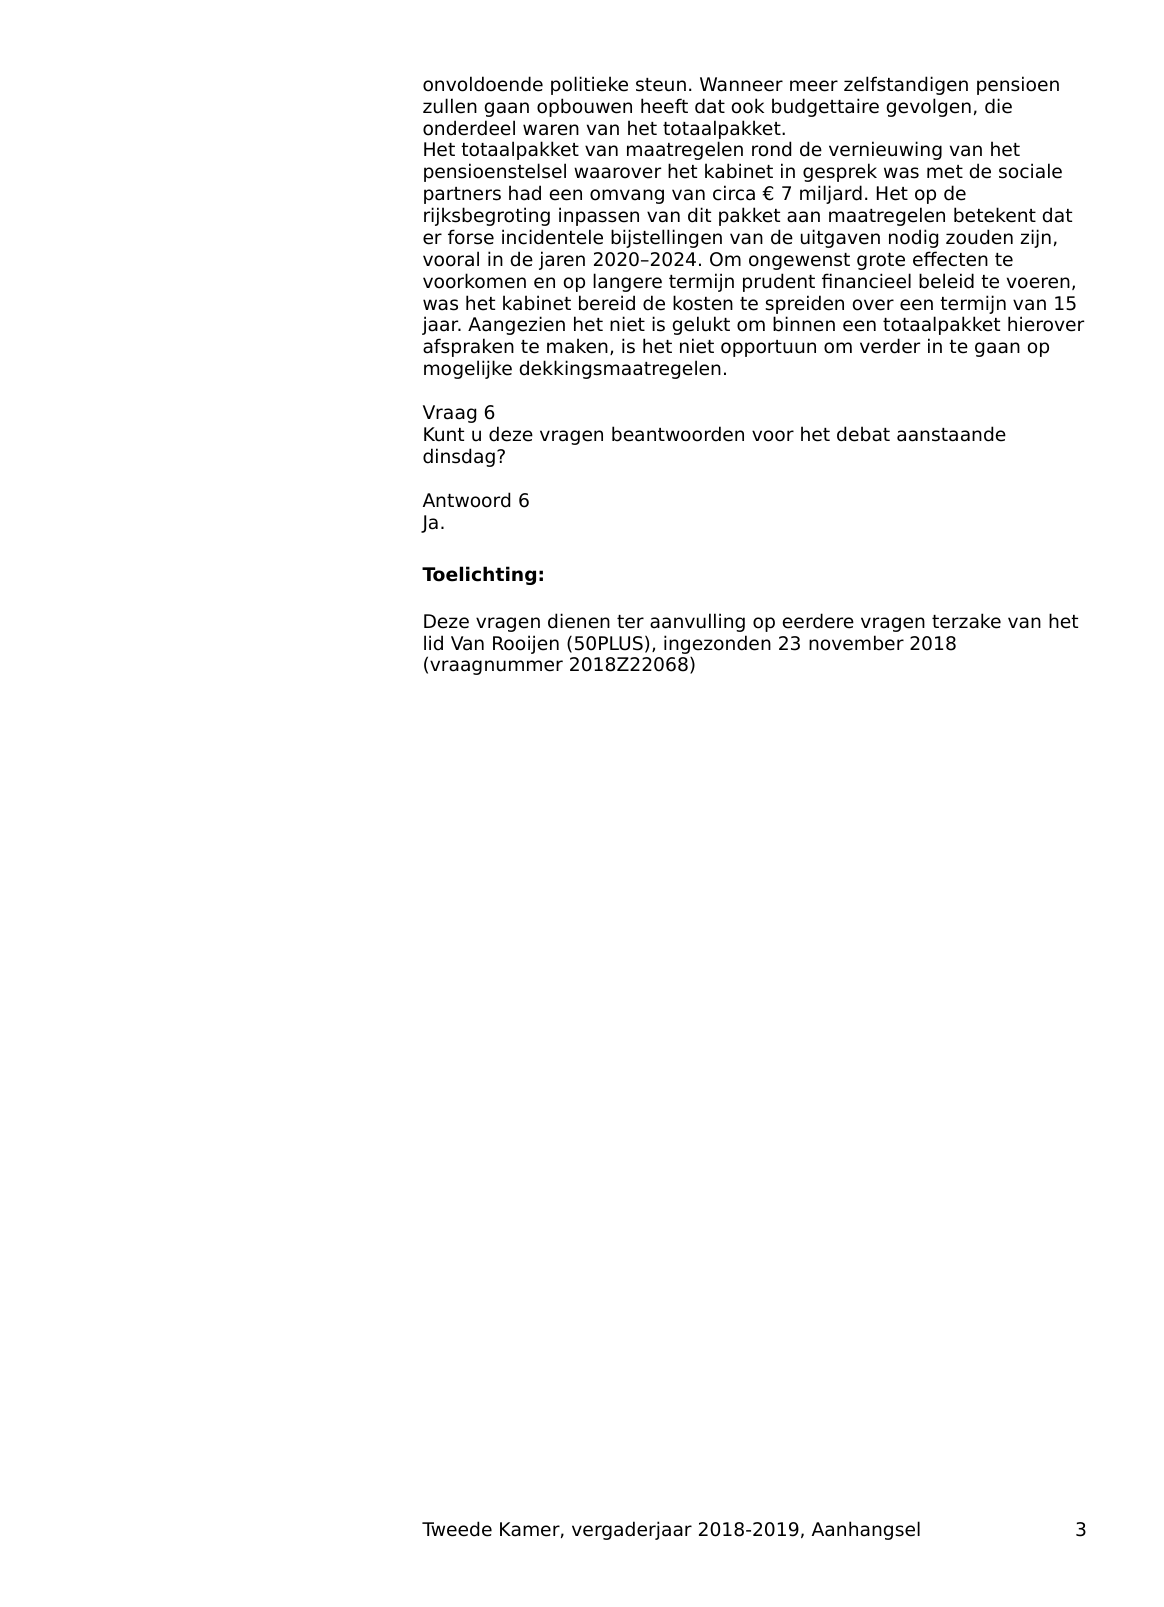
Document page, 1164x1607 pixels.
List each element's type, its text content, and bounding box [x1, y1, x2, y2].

text Het totaalpakket van maatregelen rond de vernieuwing van het pensioenstelsel waarover het kabinet in gesprek was met de sociale partners had een omvang van circa € 7 miljard. Het op de rijksbegroting inpassen van dit pakket aan maatregelen betekent dat er forse incidentele bijstellingen van de uitgaven nodig zouden zijn, vooral in de jaren 2020–2024. Om ongewenst grote effecten te voorkomen en op langere termijn prudent financieel beleid te voeren, was het kabinet bereid de kosten te spreiden over een termijn van 15 jaar. Aangezien het niet is gelukt om binnen een totaalpakket hierover afspraken te maken, is het niet opportuun om verder in te gaan op mogelijke dekkingsmaatregelen. [422, 139, 1087, 380]
subtitle Toelichting: [422, 564, 1087, 586]
text Ja. [422, 512, 1087, 534]
text Kunt u deze vragen beantwoorden voor het debat aanstaande dinsdag? [422, 424, 1087, 468]
text Vraag 6 [422, 402, 1087, 424]
text onvoldoende politieke steun. Wanneer meer zelfstandigen pensioen zullen gaan opbouwen heeft dat ook budgettaire gevolgen, die onderdeel waren van het totaalpakket. [422, 74, 1087, 139]
text Antwoord 6 [422, 490, 1087, 512]
text Deze vragen dienen ter aanvulling op eerdere vragen terzake van het lid Van Rooijen (50PLUS), ingezonden 23 november 2018 (vraagnummer 2018Z22068) [422, 611, 1087, 676]
